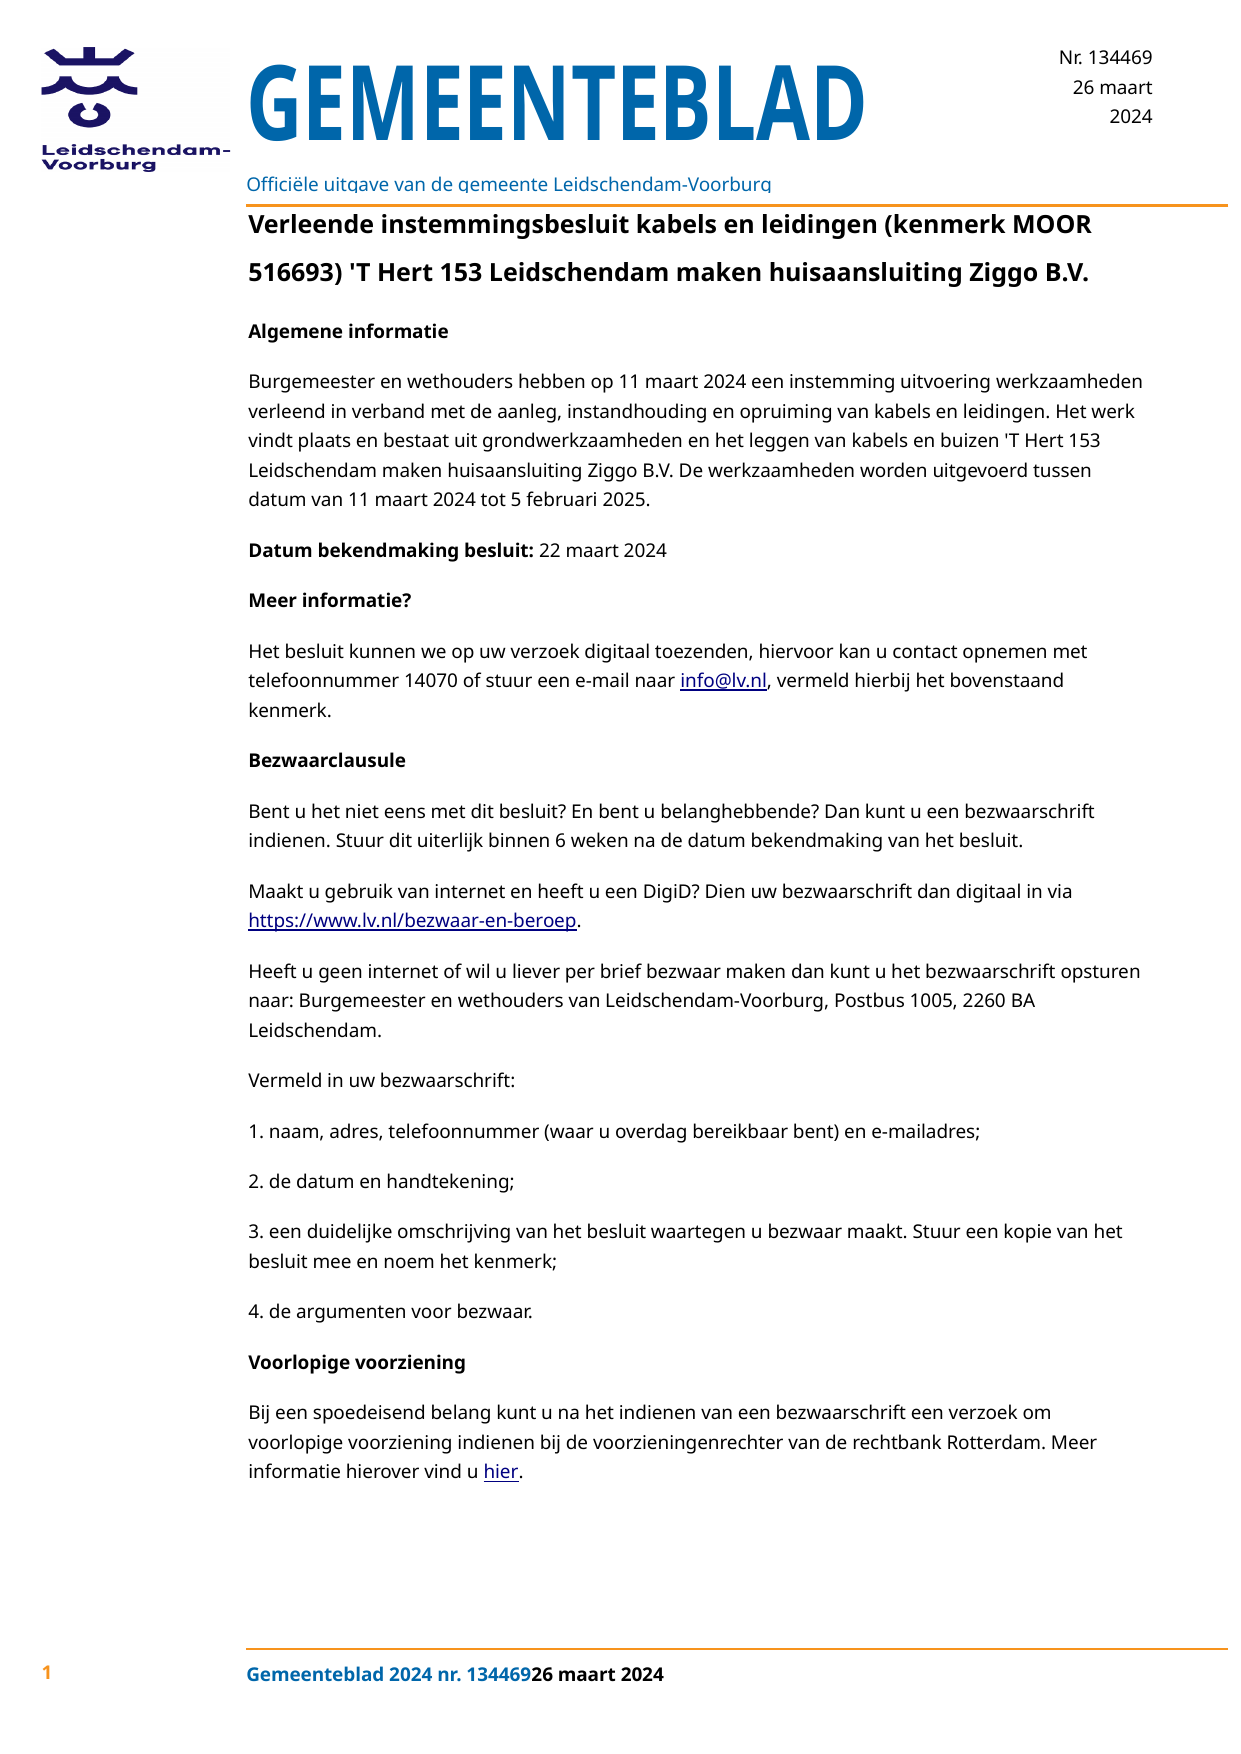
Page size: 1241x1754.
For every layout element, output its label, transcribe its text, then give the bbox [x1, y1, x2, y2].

text Maakt u gebruik van internet en heeft u een DigiD? Dien uw bezwaarschrift dan digitaal in via https://www.lv.nl/bezwaar-en-beroep. [248, 878, 1152, 933]
text Bij een spoedeisend belang kunt u na het indienen van een bezwaarschrift een verzoek om voorlopige voorziening indienen bij de voorzieningenrechter van de rechtbank Rotterdam. Meer informatie hierover vind u hier. [248, 1399, 1152, 1484]
text 2. de datum en handtekening; [248, 1168, 1152, 1194]
text Vermeld in uw bezwaarschrift: [248, 1067, 1152, 1093]
text Bezwaarclausule [248, 747, 1152, 773]
text Verleende instemmingsbesluit kabels en leidingen (kenmerk MOOR 516693) 'T Hert 153 Leidschendam maken huisaansluiting Ziggo B.V. [248, 207, 1152, 288]
text Meer informatie? [248, 587, 1152, 613]
text Algemene informatie [248, 318, 1152, 344]
text Burgemeester en wethouders hebben op 11 maart 2024 een instemming uitvoering werkzaamheden verleend in verband met de aanleg, instandhouding en opruiming van kabels en leidingen. Het werk vindt plaats en bestaat uit grondwerkzaamheden en het leggen van kabels en buizen 'T Hert 153 Leidschendam maken huisaansluiting Ziggo B.V. De werkzaamheden worden uitgevoerd tussen datum van 11 maart 2024 tot 5 februari 2025. [248, 368, 1152, 512]
text Het besluit kunnen we op uw verzoek digitaal toezenden, hiervoor kan u contact opnemen met telefoonnummer 14070 of stuur een e-mail naar info@lv.nl, vermeld hierbij het bovenstaand kenmerk. [248, 638, 1152, 723]
text 3. een duidelijke omschrijving van het besluit waartegen u bezwaar maakt. Stuur een kopie van het besluit mee en noem het kenmerk; [248, 1219, 1152, 1274]
text Datum bekendmaking besluit: 22 maart 2024 [248, 537, 1152, 563]
text 4. de argumenten voor bezwaar. [248, 1299, 1152, 1324]
picture [41, 47, 231, 172]
text Bent u het niet eens met dit besluit? En bent u belanghebbende? Dan kunt u een bezwaarschrift indienen. Stuur dit uiterlijk binnen 6 weken na de datum bekendmaking van het besluit. [248, 798, 1152, 853]
text 1. naam, adres, telefoonnummer (waar u overdag bereikbaar bent) en e-mailadres; [248, 1118, 1152, 1144]
text Voorlopige voorziening [248, 1349, 1152, 1375]
text Heeft u geen internet of wil u liever per brief bezwaar maken dan kunt u het bezwaarschrift opsturen naar: Burgemeester en wethouders van Leidschendam-Voorburg, Postbus 1005, 2260 BA Leidschendam. [248, 958, 1152, 1043]
